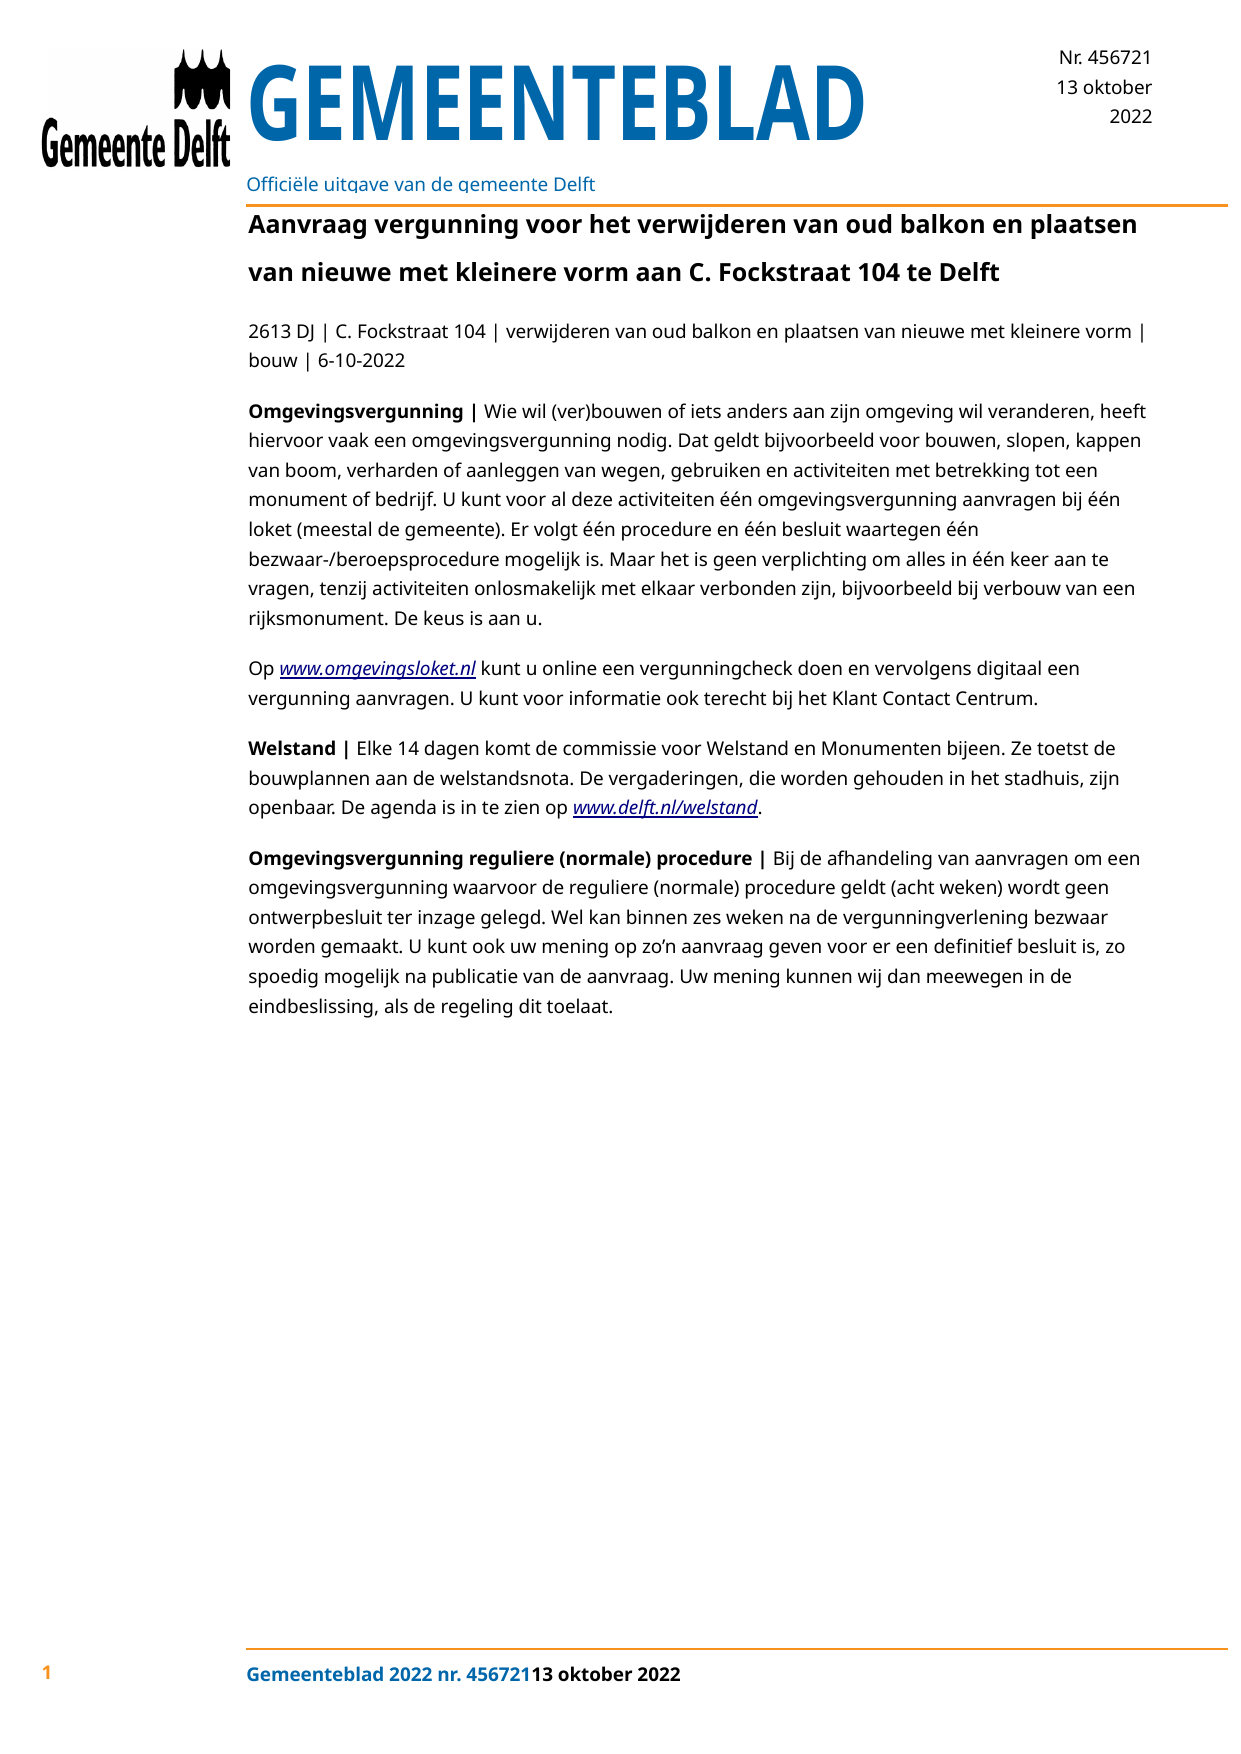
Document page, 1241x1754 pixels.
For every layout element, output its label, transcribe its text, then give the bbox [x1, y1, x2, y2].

text Omgevingsvergunning | Wie wil (ver)bouwen of iets anders aan zijn omgeving wil veranderen, heeft hiervoor vaak een omgevingsvergunning nodig. Dat geldt bijvoorbeeld voor bouwen, slopen, kappen van boom, verharden of aanleggen van wegen, gebruiken en activiteiten met betrekking tot een monument of bedrijf. U kunt voor al deze activiteiten één omgevingsvergunning aanvragen bij één loket (meestal de gemeente). Er volgt één procedure en één besluit waartegen één bezwaar-/beroepsprocedure mogelijk is. Maar het is geen verplichting om alles in één keer aan te vragen, tenzij activiteiten onlosmakelijk met elkaar verbonden zijn, bijvoorbeeld bij verbouw van een rijksmonument. De keus is aan u. [248, 398, 1152, 631]
text Welstand | Elke 14 dagen komt de commissie voor Welstand en Monumenten bijeen. Ze toetst de bouwplannen aan de welstandsnota. De vergaderingen, die worden gehouden in het stadhuis, zijn openbaar. De agenda is in te zien op www.delft.nl/welstand. [248, 735, 1152, 820]
text Aanvraag vergunning voor het verwijderen van oud balkon en plaatsen van nieuwe met kleinere vorm aan C. Fockstraat 104 te Delft [248, 207, 1152, 288]
text Omgevingsvergunning reguliere (normale) procedure | Bij de afhandeling van aanvragen om een omgevingsvergunning waarvoor de reguliere (normale) procedure geldt (acht weken) wordt geen ontwerpbesluit ter inzage gelegd. Wel kan binnen zes weken na de vergunningverlening bezwaar worden gemaakt. U kunt ook uw mening op zo’n aanvraag geven voor er een definitief besluit is, zo spoedig mogelijk na publicatie van de aanvraag. Uw mening kunnen wij dan meewegen in de eindbeslissing, als de regeling dit toelaat. [248, 845, 1152, 1019]
text Op www.omgevingsloket.nl kunt u online een vergunningcheck doen en vervolgens digitaal een vergunning aanvragen. U kunt voor informatie ook terecht bij het Klant Contact Centrum. [248, 655, 1152, 711]
picture [41, 47, 231, 172]
text 2613 DJ | C. Fockstraat 104 | verwijderen van oud balkon en plaatsen van nieuwe met kleinere vorm | bouw | 6-10-2022 [248, 318, 1152, 373]
